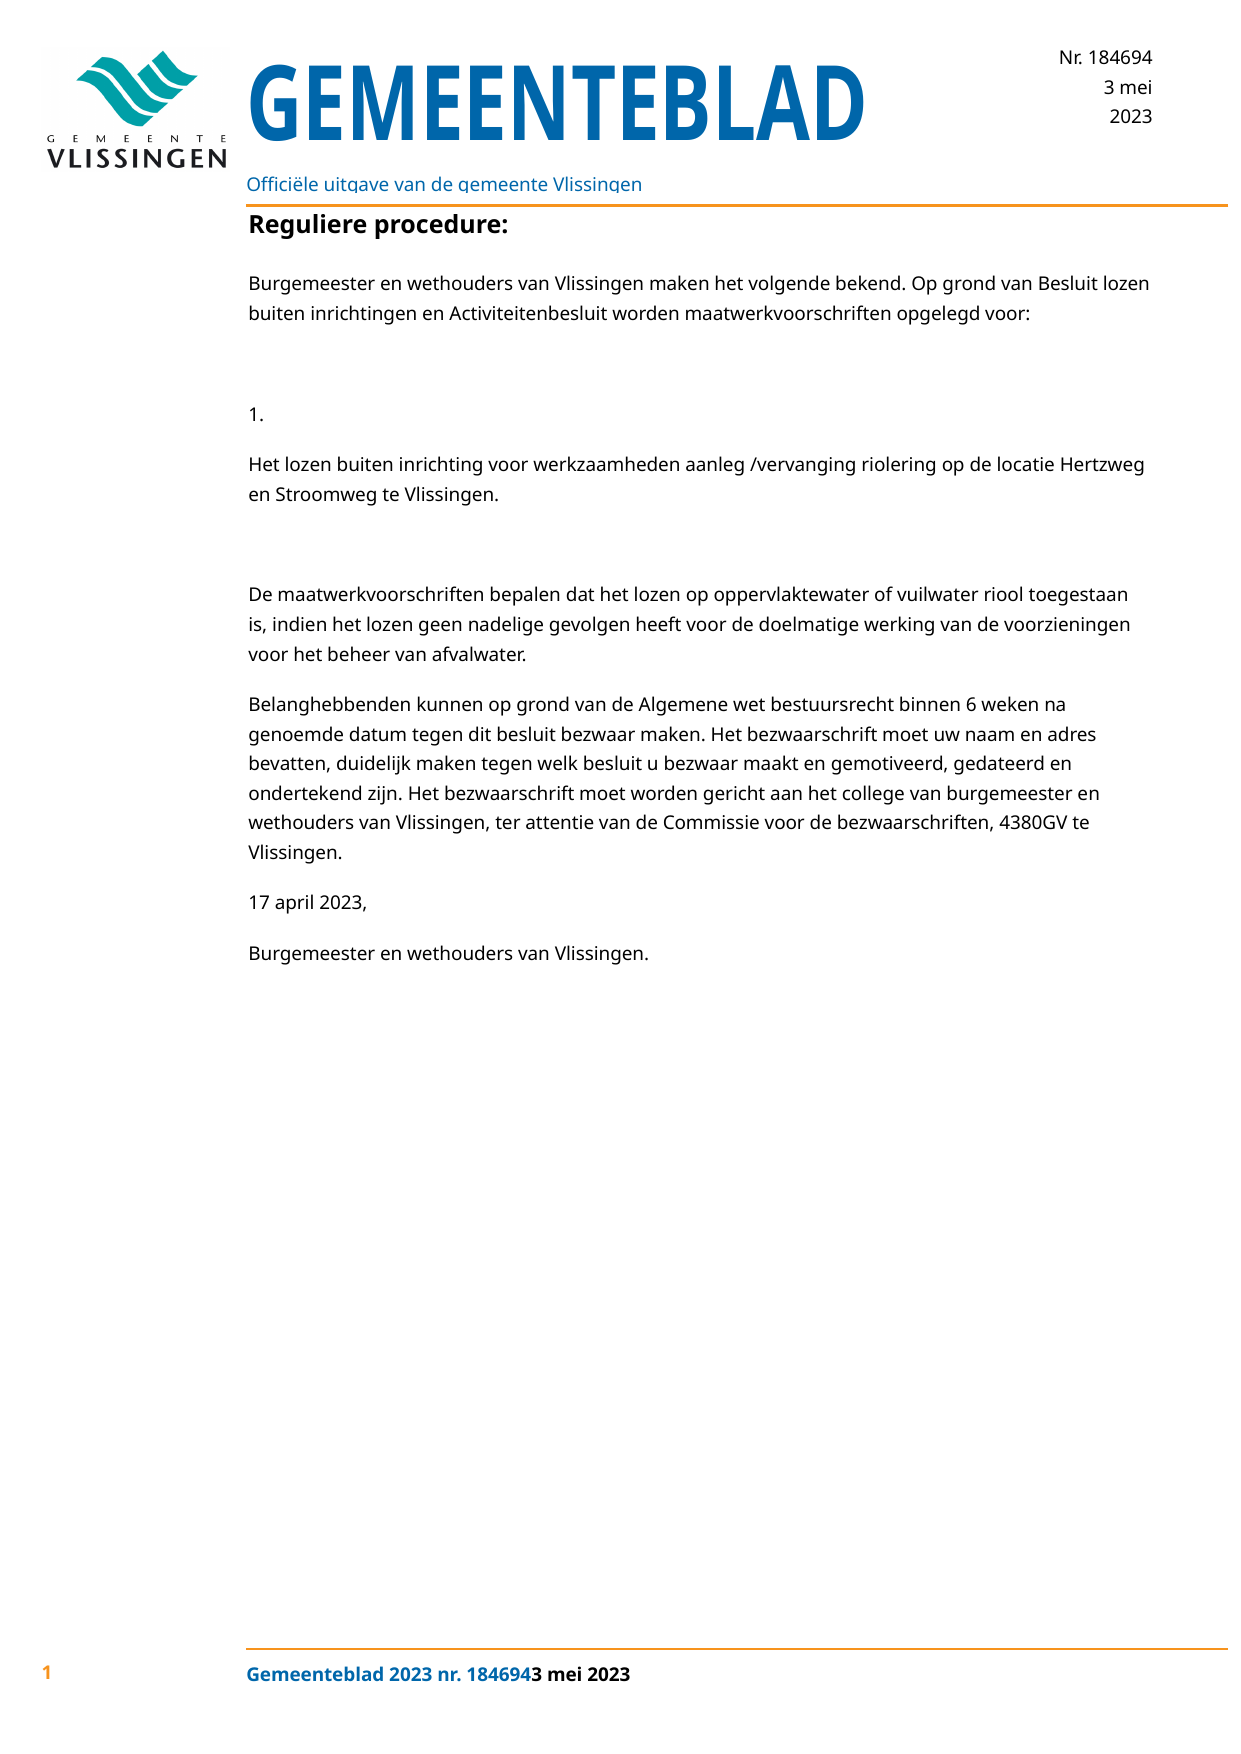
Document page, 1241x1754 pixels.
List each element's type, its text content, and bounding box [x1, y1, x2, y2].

text Burgemeester en wethouders van Vlissingen. [248, 940, 1152, 966]
picture [41, 47, 231, 172]
text Reguliere procedure: [248, 207, 1152, 241]
text Belanghebbenden kunnen op grond van de Algemene wet bestuursrecht binnen 6 weken na genoemde datum tegen dit besluit bezwaar maken. Het bezwaarschrift moet uw naam en adres bevatten, duidelijk maken tegen welk besluit u bezwaar maakt en gemotiveerd, gedateerd en ondertekend zijn. Het bezwaarschrift moet worden gericht aan het college van burgemeester en wethouders van Vlissingen, ter attentie van de Commissie voor de bezwaarschriften, 4380GV te Vlissingen. [248, 691, 1152, 865]
text 1. [248, 401, 1152, 426]
text 17 april 2023, [248, 889, 1152, 915]
text De maatwerkvoorschriften bepalen dat het lozen op oppervlaktewater of vuilwater riool toegestaan is, indien het lozen geen nadelige gevolgen heeft voor de doelmatige werking van de voorzieningen voor het beheer van afvalwater. [248, 582, 1152, 666]
text Burgemeester en wethouders van Vlissingen maken het volgende bekend. Op grond van Besluit lozen buiten inrichtingen en Activiteitenbesluit worden maatwerkvoorschriften opgelegd voor: [248, 270, 1152, 326]
text Het lozen buiten inrichting voor werkzaamheden aanleg /vervanging riolering op de locatie Hertzweg en Stroomweg te Vlissingen. [248, 451, 1152, 506]
